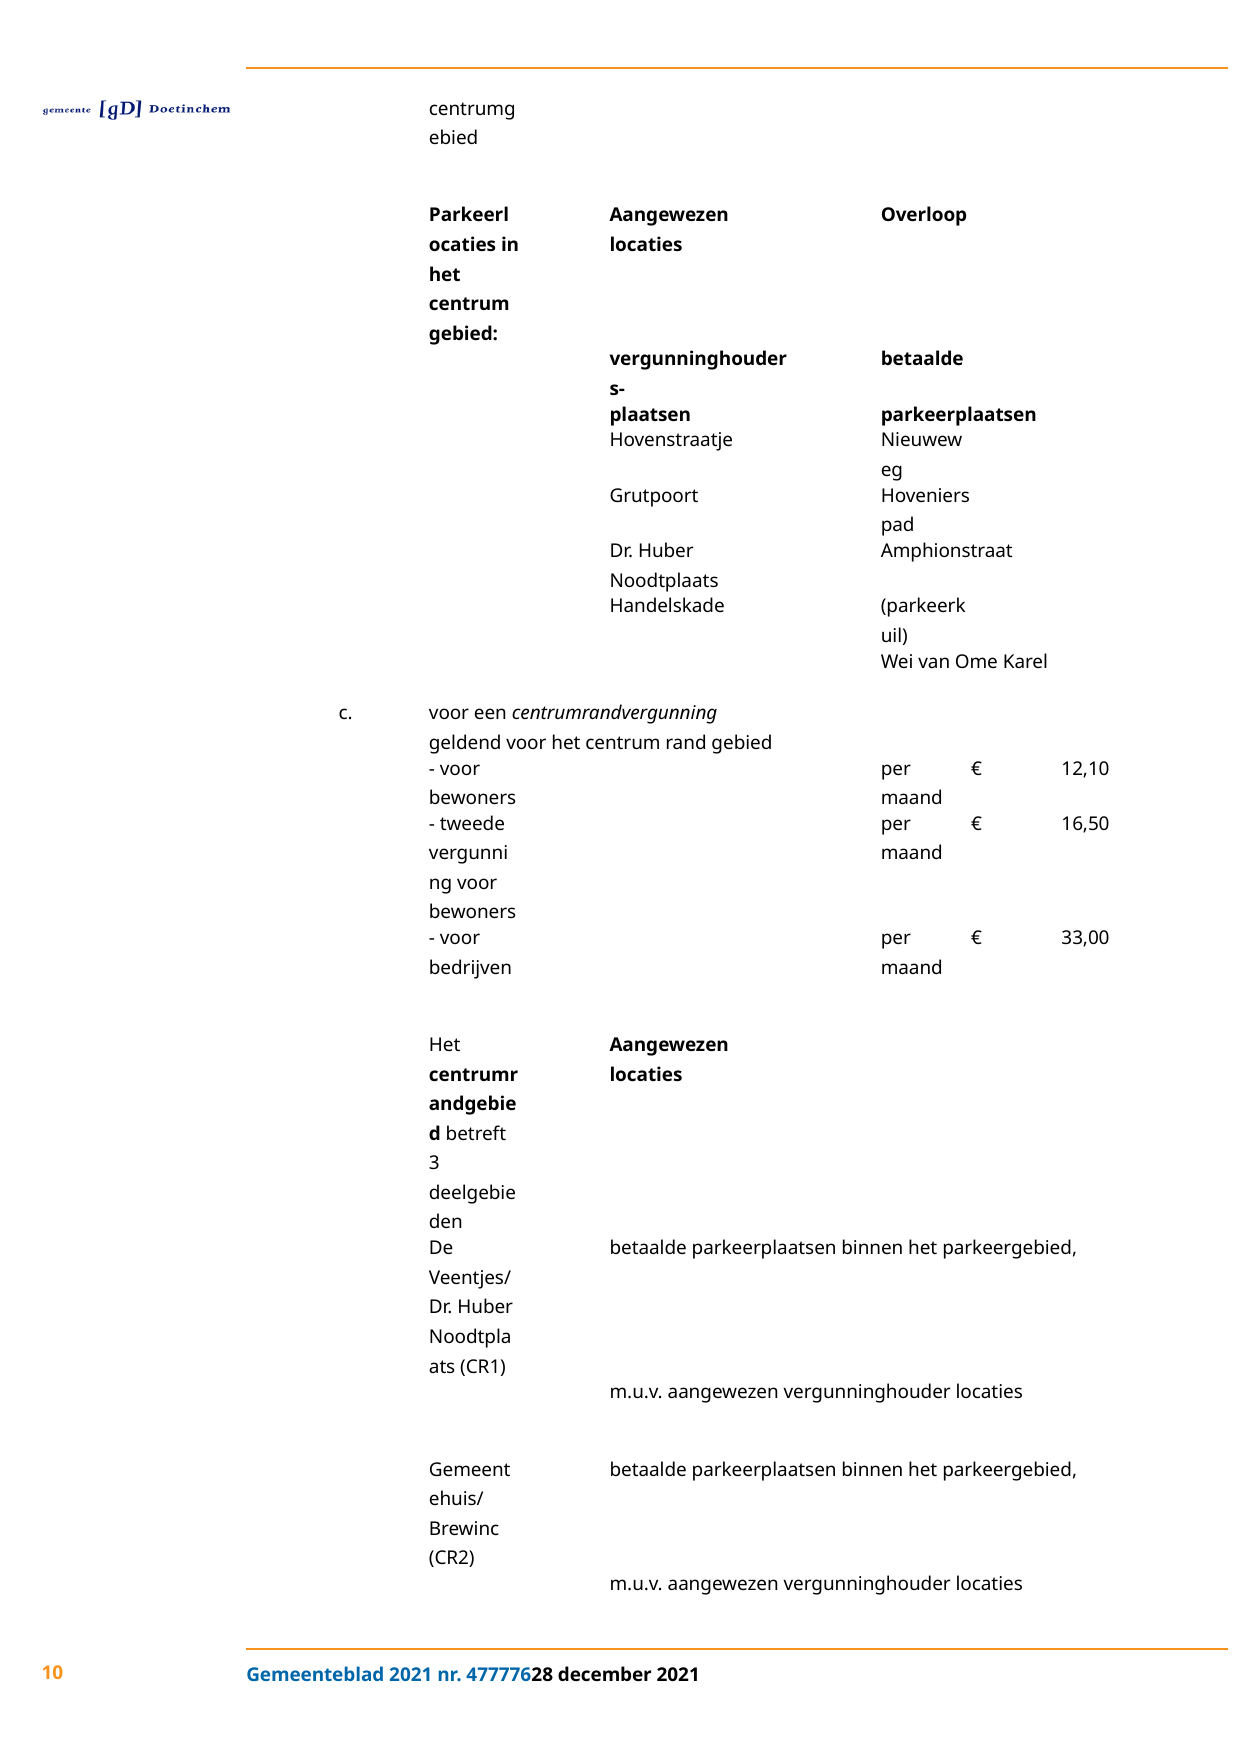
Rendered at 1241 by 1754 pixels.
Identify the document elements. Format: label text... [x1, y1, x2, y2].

table_cell [790, 482, 881, 537]
table_cell Wei van Ome Karel [881, 648, 1152, 674]
table_cell [971, 1430, 1061, 1456]
table_cell [790, 925, 881, 980]
table_cell [429, 482, 519, 537]
table_cell [338, 593, 429, 648]
table_cell parkeerplaatsen [881, 401, 1152, 427]
table_cell betaalde [881, 346, 971, 401]
table_cell [338, 925, 429, 980]
table_cell [971, 346, 1061, 401]
table_cell [609, 1404, 700, 1430]
table_cell [248, 1456, 338, 1570]
table_cell [790, 674, 881, 699]
table_cell [248, 1570, 338, 1596]
table_cell [248, 401, 338, 427]
table_cell [248, 810, 338, 924]
table_cell [248, 427, 338, 482]
table_cell [429, 648, 519, 674]
table_cell Handelskade [609, 593, 790, 648]
table_cell Het centrumrandgebied betreft 3 deelgebieden [429, 1031, 519, 1234]
table_cell [519, 150, 609, 176]
table_cell [519, 1456, 609, 1570]
table_cell [971, 1006, 1061, 1031]
table_cell [429, 427, 519, 482]
table_cell [790, 980, 881, 1006]
table_cell per maand [881, 925, 971, 980]
table_cell [248, 150, 338, 176]
table_cell [519, 176, 609, 202]
table_cell [881, 1430, 971, 1456]
table_cell [248, 482, 338, 537]
table_cell m.u.v. aangewezen vergunninghouder locaties [609, 1570, 1152, 1596]
table_cell [519, 482, 609, 537]
table_cell [971, 1404, 1061, 1430]
table_cell [1061, 1430, 1152, 1456]
table_cell Overloop [881, 202, 971, 346]
table_cell [248, 755, 338, 810]
table_cell [429, 176, 519, 202]
table_cell - voor bewoners [429, 755, 519, 810]
table_cell [790, 1031, 881, 1234]
table_cell - voor bedrijven [429, 925, 519, 980]
table_cell Aangewezen locaties [609, 1031, 790, 1234]
table_cell [1061, 699, 1152, 755]
table_cell [519, 755, 609, 810]
table_cell [881, 674, 971, 699]
table_cell [971, 593, 1061, 648]
table_cell [519, 202, 609, 346]
table_cell [790, 346, 881, 401]
table_cell [429, 1404, 519, 1430]
table_cell [609, 150, 700, 176]
table_cell [338, 674, 429, 699]
table_cell [248, 1404, 338, 1430]
table_cell per maand [881, 755, 971, 810]
table_cell [248, 176, 338, 202]
table_cell [700, 176, 790, 202]
table_cell [1061, 202, 1152, 346]
table_cell [519, 537, 609, 593]
table_cell [1061, 980, 1152, 1006]
table_cell [700, 674, 790, 699]
table_cell [429, 537, 519, 593]
table_cell [338, 537, 429, 593]
table_cell vergunninghouders- [609, 346, 790, 401]
table_cell [700, 482, 790, 537]
table_cell [971, 980, 1061, 1006]
table_cell [971, 1031, 1061, 1234]
table_cell [248, 648, 338, 674]
table_cell [338, 1006, 429, 1031]
table_cell [248, 1006, 338, 1031]
table_cell [700, 755, 790, 810]
table_cell [881, 95, 971, 150]
table_cell [519, 95, 609, 150]
table_cell [609, 810, 700, 924]
table_cell [700, 648, 790, 674]
table_cell [519, 1430, 609, 1456]
table_cell [881, 1031, 971, 1234]
table_cell [429, 1430, 519, 1456]
table_cell [881, 1404, 971, 1430]
table_cell [971, 674, 1061, 699]
table_cell [338, 427, 429, 482]
table_cell [700, 980, 790, 1006]
table_cell 16,50 [1061, 810, 1152, 924]
table_cell [609, 980, 700, 1006]
table_cell centrumgebied [429, 95, 519, 150]
table_cell betaalde parkeerplaatsen binnen het parkeergebied, [609, 1235, 1152, 1378]
table_cell Aangewezen locaties [609, 202, 790, 346]
table_cell [609, 95, 700, 150]
table_cell [700, 401, 790, 427]
table_cell [429, 346, 519, 401]
table_cell [790, 427, 881, 482]
table_cell [338, 346, 429, 401]
table_cell [519, 1031, 609, 1234]
table_cell [1061, 1031, 1152, 1234]
table_cell [790, 537, 881, 593]
table_cell [338, 648, 429, 674]
table_cell [609, 1430, 700, 1456]
table_cell [248, 593, 338, 648]
table_cell [609, 674, 700, 699]
table_cell Hovenierspad [881, 482, 971, 537]
table_cell [1061, 1006, 1152, 1031]
table_cell [1061, 176, 1152, 202]
table_cell [519, 648, 609, 674]
table_cell [881, 699, 971, 755]
table_cell [338, 202, 429, 346]
table_cell - tweede vergunning voor bewoners [429, 810, 519, 924]
table_cell [700, 810, 790, 924]
table_cell [338, 980, 429, 1006]
table_cell [790, 1404, 881, 1430]
table_cell [790, 202, 881, 346]
table_cell [338, 1031, 429, 1234]
table_cell [429, 150, 519, 176]
table_cell Grutpoort [609, 482, 700, 537]
table_cell [971, 482, 1061, 537]
table_cell [519, 1235, 609, 1378]
table_cell [1061, 482, 1152, 537]
table_cell [429, 1379, 519, 1404]
table_cell [519, 401, 609, 427]
table_cell [790, 699, 881, 755]
table_cell [971, 699, 1061, 755]
table_cell voor een centrumrandvergunning geldend voor het centrum rand gebied [429, 699, 790, 755]
table_cell [429, 1006, 519, 1031]
table_cell [971, 427, 1061, 482]
table_cell [1061, 593, 1152, 648]
table_cell Dr. Huber Noodtplaats [609, 537, 790, 593]
table_cell [1061, 95, 1152, 150]
table_cell [790, 648, 881, 674]
table_cell plaatsen [609, 401, 700, 427]
table_cell [338, 1379, 429, 1404]
table_cell Gemeentehuis/Brewinc (CR2) [429, 1456, 519, 1570]
table_cell [1061, 150, 1152, 176]
table_cell [338, 95, 429, 150]
table_cell [1061, 427, 1152, 482]
table_cell [1061, 674, 1152, 699]
table_cell [248, 1430, 338, 1456]
table_cell [519, 346, 609, 401]
table_cell [248, 980, 338, 1006]
table_cell [248, 925, 338, 980]
table_cell [519, 1379, 609, 1404]
table_cell [700, 1006, 790, 1031]
table_cell [429, 980, 519, 1006]
table_cell [881, 980, 971, 1006]
table_cell [429, 1570, 519, 1596]
table_cell [338, 1570, 429, 1596]
table_cell [790, 755, 881, 810]
table_cell [429, 401, 519, 427]
table_cell [790, 401, 881, 427]
table_cell € [971, 755, 1061, 810]
table_cell [609, 925, 700, 980]
table_cell 33,00 [1061, 925, 1152, 980]
table_cell [248, 537, 338, 593]
table_cell [700, 1430, 790, 1456]
table_cell [338, 150, 429, 176]
table_cell per maand [881, 810, 971, 924]
table_cell [248, 699, 338, 755]
table_cell [338, 1235, 429, 1378]
table_cell [338, 176, 429, 202]
table_cell [338, 482, 429, 537]
table_cell [790, 1006, 881, 1031]
table_cell [971, 202, 1061, 346]
table_cell [338, 810, 429, 924]
table_cell [700, 150, 790, 176]
table_cell Parkeerlocaties in het centrumgebied: [429, 202, 519, 346]
table_cell [1061, 1404, 1152, 1430]
table_cell [609, 755, 700, 810]
table_cell [1061, 346, 1152, 401]
table_cell [338, 1404, 429, 1430]
table_cell [790, 150, 881, 176]
table_cell [609, 176, 700, 202]
table_cell [519, 1570, 609, 1596]
table_cell [248, 1031, 338, 1234]
table_cell [429, 674, 519, 699]
table_cell c. [338, 699, 429, 755]
table_cell [519, 925, 609, 980]
table_cell € [971, 810, 1061, 924]
table_cell [700, 925, 790, 980]
table_cell [519, 1404, 609, 1430]
table_cell [790, 810, 881, 924]
table_cell [519, 1006, 609, 1031]
table_cell [700, 1404, 790, 1430]
table_cell [519, 980, 609, 1006]
table_cell betaalde parkeerplaatsen binnen het parkeergebied, [609, 1456, 1152, 1570]
table_cell [790, 176, 881, 202]
table_cell 12,10 [1061, 755, 1152, 810]
table_cell [881, 150, 971, 176]
table_cell [700, 95, 790, 150]
table_cell Hovenstraatje [609, 427, 790, 482]
table_cell € [971, 925, 1061, 980]
table_cell [248, 202, 338, 346]
table_cell [790, 1430, 881, 1456]
table_cell (parkeerkuil) [881, 593, 971, 648]
table_cell [248, 1235, 338, 1378]
table_cell [248, 346, 338, 401]
table_cell [519, 593, 609, 648]
table_cell [881, 1006, 971, 1031]
table_cell [609, 648, 700, 674]
table_cell [1061, 537, 1152, 593]
table_cell Nieuweweg [881, 427, 971, 482]
table_cell [971, 176, 1061, 202]
table_cell De Veentjes/Dr. Huber Noodtplaats (CR1) [429, 1235, 519, 1378]
table_cell [338, 1456, 429, 1570]
table_cell [971, 150, 1061, 176]
table_cell [971, 95, 1061, 150]
table_cell [248, 95, 338, 150]
table_cell [338, 401, 429, 427]
table_cell [881, 176, 971, 202]
table_cell [248, 674, 338, 699]
table_cell [790, 95, 881, 150]
table_cell [519, 810, 609, 924]
picture [41, 47, 231, 172]
table_cell [790, 593, 881, 648]
table_cell [248, 1379, 338, 1404]
table_cell [519, 674, 609, 699]
table_cell [429, 593, 519, 648]
table_cell [338, 755, 429, 810]
table_cell [609, 1006, 700, 1031]
table_cell m.u.v. aangewezen vergunninghouder locaties [609, 1379, 1152, 1404]
table_cell [338, 1430, 429, 1456]
table_cell [519, 427, 609, 482]
table_cell Amphionstraat [881, 537, 1061, 593]
